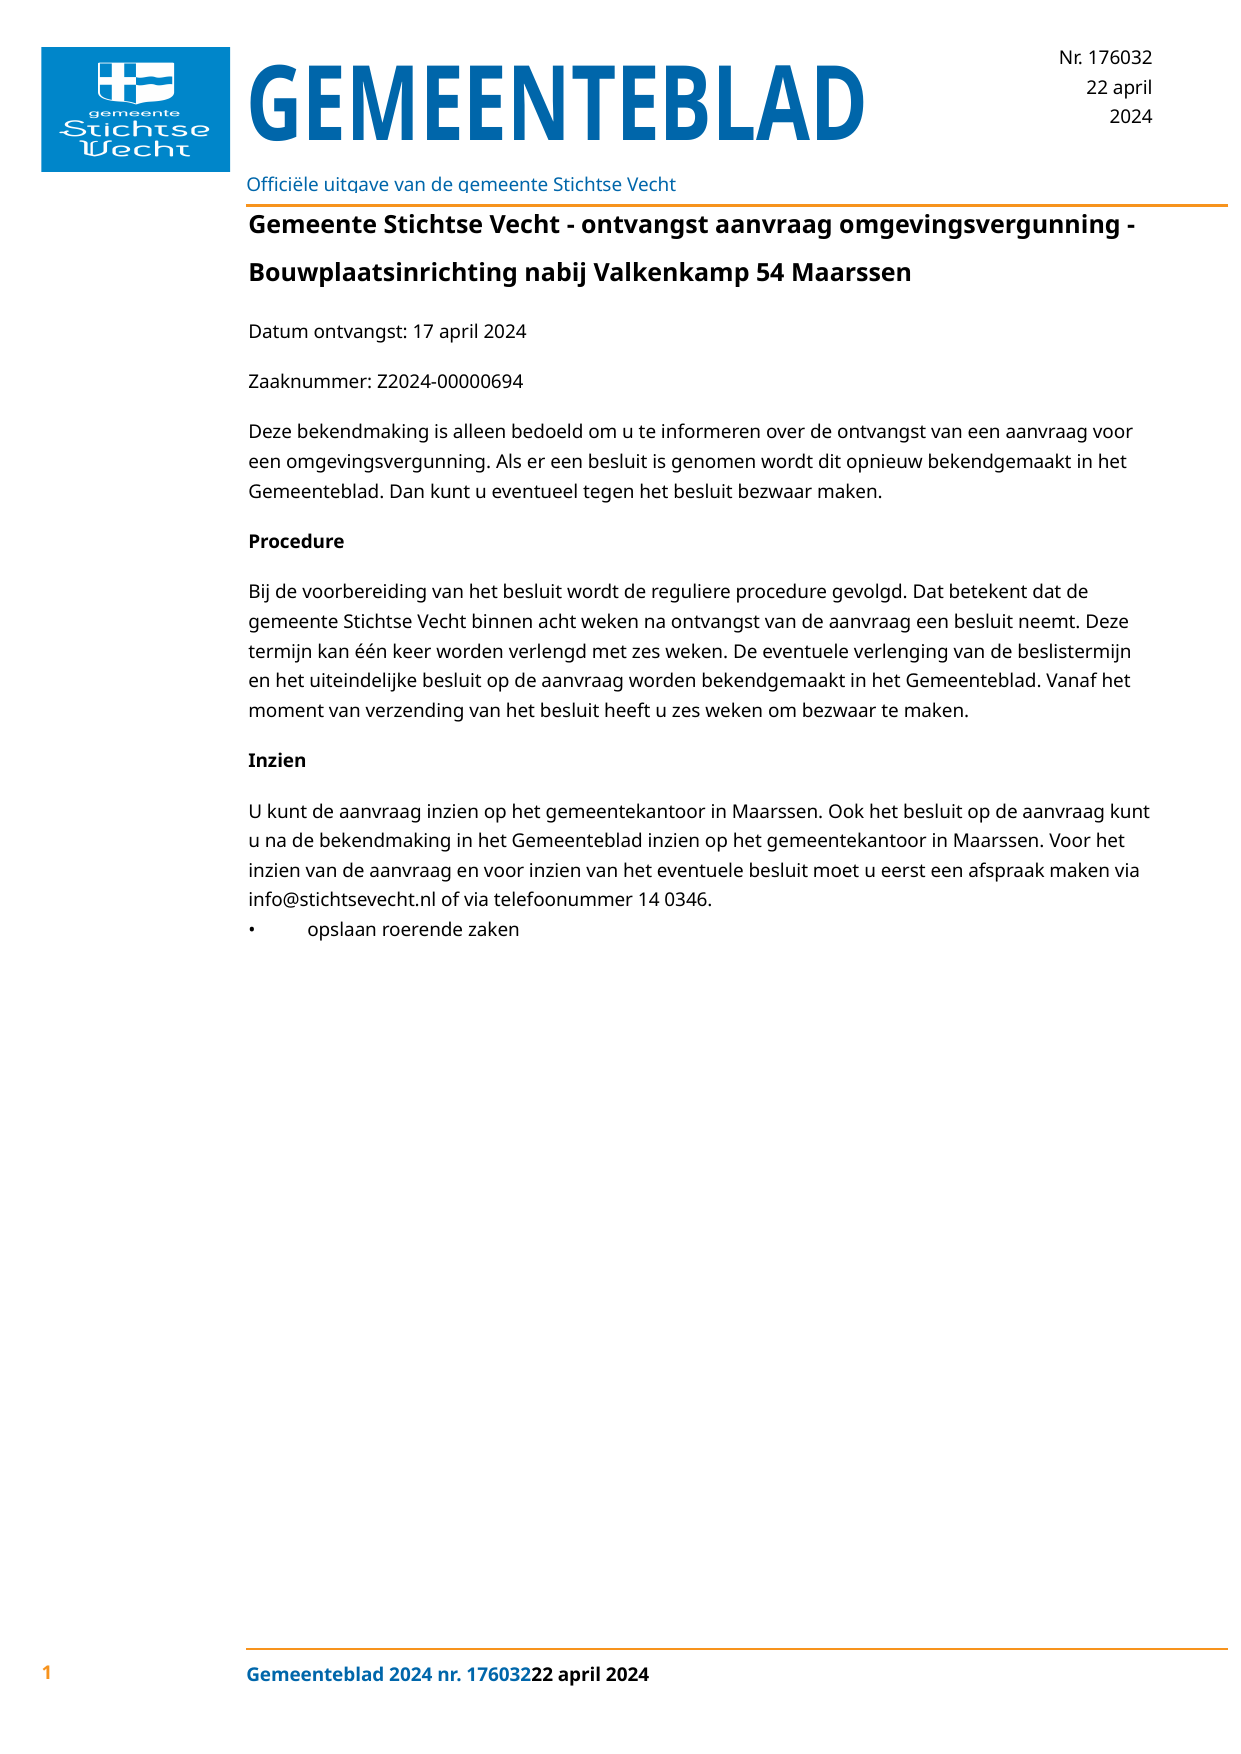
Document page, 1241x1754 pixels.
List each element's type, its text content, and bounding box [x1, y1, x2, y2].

text U kunt de aanvraag inzien op het gemeentekantoor in Maarssen. Ook het besluit op de aanvraag kunt u na de bekendmaking in het Gemeenteblad inzien op het gemeentekantoor in Maarssen. Voor het inzien van de aanvraag en voor inzien van het eventuele besluit moet u eerst een afspraak maken via info@stichtsevecht.nl of via telefoonummer 14 0346. [248, 798, 1152, 912]
list opslaan roerende zaken [248, 916, 1152, 942]
text Datum ontvangst: 17 april 2024 [248, 318, 1152, 344]
picture [99, 63, 135, 101]
text Zaaknummer: Z2024-00000694 [248, 368, 1152, 394]
picture [137, 63, 174, 103]
text Procedure [248, 528, 1152, 554]
text Inzien [248, 747, 1152, 773]
text Gemeente Stichtse Vecht - ontvangst aanvraag omgevingsvergunning - Bouwplaatsinrichting nabij Valkenkamp 54 Maarssen [248, 207, 1152, 288]
text Bij de voorbereiding van het besluit wordt de reguliere procedure gevolgd. Dat betekent dat de gemeente Stichtse Vecht binnen acht weken na ontvangst van de aanvraag een besluit neemt. Deze termijn kan één keer worden verlengd met zes weken. De eventuele verlenging van de beslistermijn en het uiteindelijke besluit op de aanvraag worden bekendgemaakt in het Gemeenteblad. Vanaf het moment van verzending van het besluit heeft u zes weken om bezwaar te maken. [248, 579, 1152, 723]
text Deze bekendmaking is alleen bedoeld om u te informeren over de ontvangst van een aanvraag voor een omgevingsvergunning. Als er een besluit is genomen wordt dit opnieuw bekendgemaakt in het Gemeenteblad. Dan kunt u eventueel tegen het besluit bezwaar maken. [248, 419, 1152, 504]
